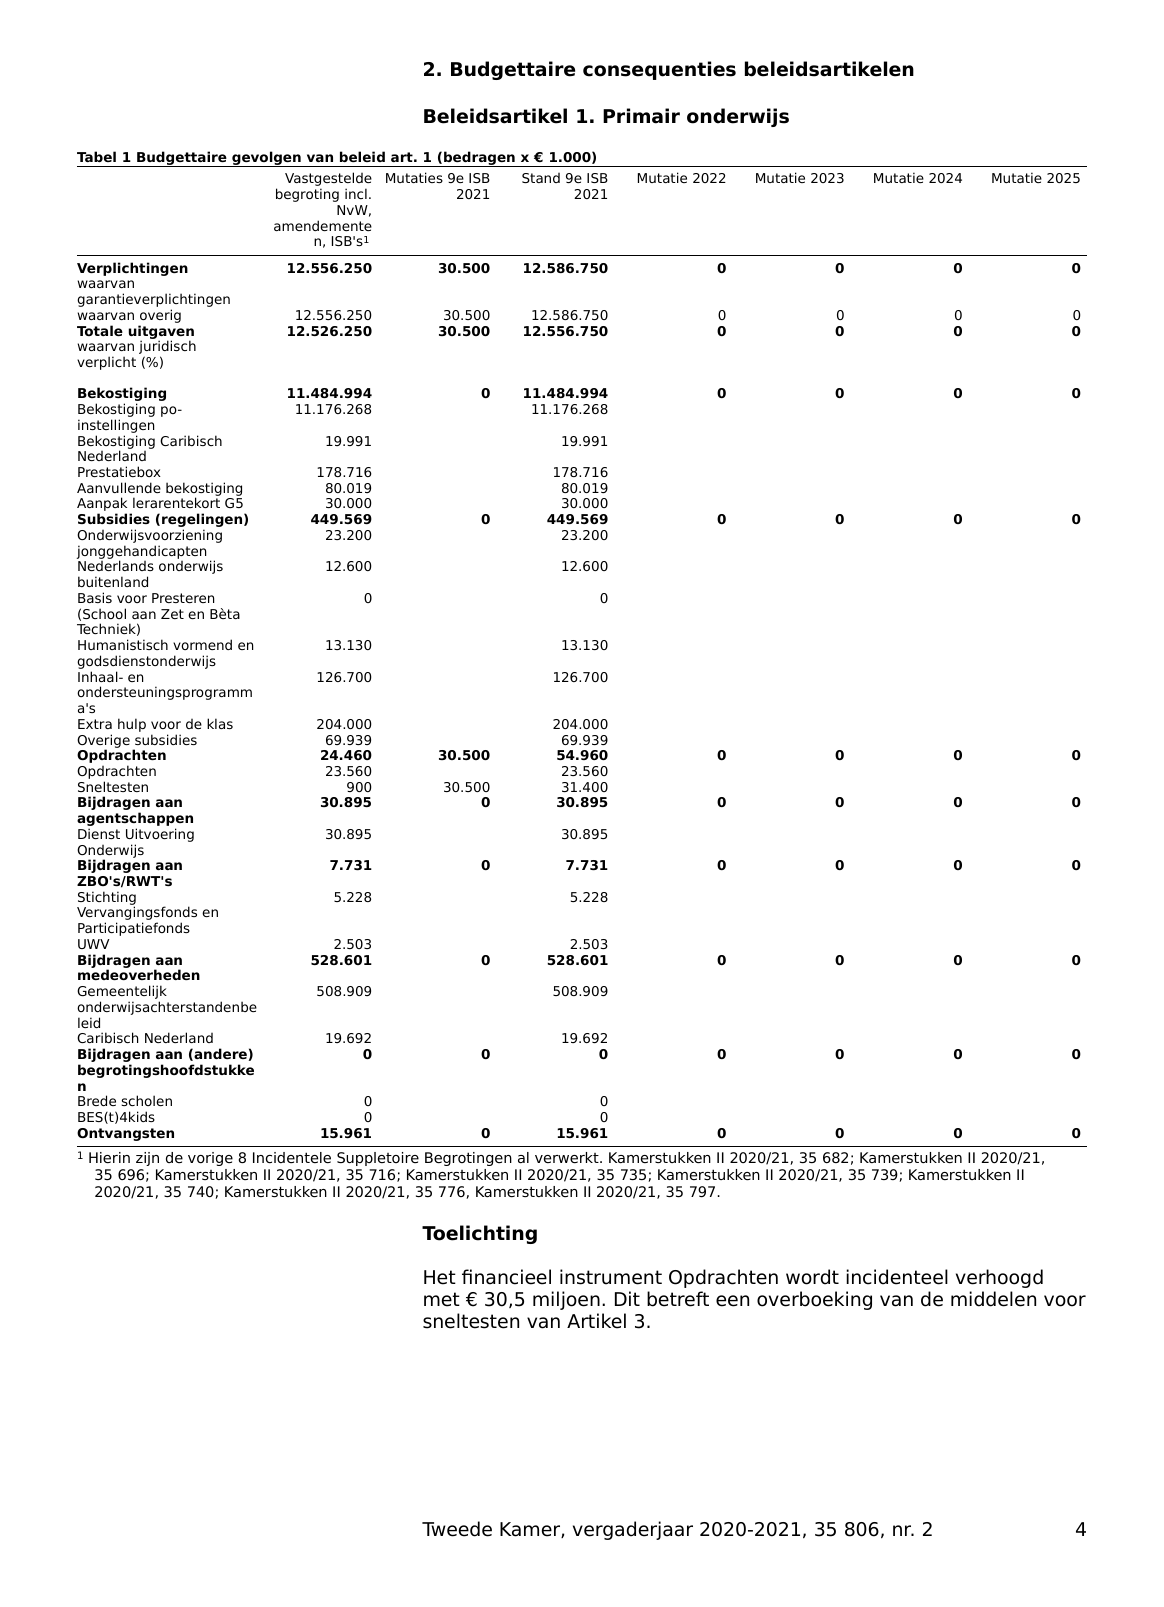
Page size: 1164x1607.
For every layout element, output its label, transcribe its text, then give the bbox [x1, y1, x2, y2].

table_cell 0 [850, 953, 968, 984]
table_cell [614, 780, 732, 795]
table_cell [850, 465, 968, 481]
table_cell 0 [260, 1047, 378, 1094]
table_cell Bekostiging Caribisch Nederland [77, 434, 260, 465]
table_cell 0 [614, 1126, 732, 1146]
table_cell [378, 496, 496, 512]
table_cell [732, 528, 850, 559]
table_cell 0 [614, 1047, 732, 1094]
table_cell 30.895 [260, 795, 378, 827]
table_cell 19.692 [260, 1031, 378, 1047]
table_cell 0 [378, 795, 496, 827]
table_cell 30.895 [496, 827, 614, 858]
table_cell [378, 434, 496, 465]
table_cell [969, 764, 1087, 779]
table_cell 0 [732, 1126, 850, 1146]
table_cell 19.991 [496, 434, 614, 465]
table_cell [969, 1110, 1087, 1126]
table_cell Opdrachten [77, 764, 260, 779]
table_cell 30.895 [260, 827, 378, 858]
table_cell waarvan garantieverplichtingen [77, 276, 260, 308]
table_cell Humanistisch vormend en godsdienstonderwijs [77, 638, 260, 669]
table_cell 0 [732, 1047, 850, 1094]
table_cell 508.909 [496, 984, 614, 1031]
table_cell BES(t)4kids [77, 1110, 260, 1126]
table_cell 0 [614, 795, 732, 827]
table_cell [850, 1110, 968, 1126]
table_cell 204.000 [496, 717, 614, 732]
subtitle 2. Budgettaire consequenties beleidsartikelen [422, 59, 1087, 81]
table_cell [614, 827, 732, 858]
table_cell [969, 937, 1087, 952]
table_cell [732, 465, 850, 481]
table_cell 2.503 [260, 937, 378, 952]
table_cell 0 [260, 591, 378, 638]
table_cell 0 [732, 256, 850, 276]
table_cell [969, 371, 1087, 386]
table_cell [378, 276, 496, 308]
table_cell Ontvangsten [77, 1126, 260, 1146]
table_cell 30.500 [378, 748, 496, 764]
table_cell 13.130 [496, 638, 614, 669]
table_cell 0 [614, 858, 732, 889]
table_cell 12.586.750 [496, 308, 614, 323]
table_cell [614, 1110, 732, 1126]
table_cell 5.228 [260, 890, 378, 937]
table_cell [378, 638, 496, 669]
table_cell [969, 669, 1087, 717]
table_cell [732, 339, 850, 371]
table_cell [614, 638, 732, 669]
table_cell 12.556.750 [496, 323, 614, 339]
table_cell 80.019 [260, 481, 378, 496]
table_cell 0 [614, 953, 732, 984]
table_cell 0 [732, 795, 850, 827]
table_cell 528.601 [496, 953, 614, 984]
table_cell 0 [496, 1047, 614, 1094]
table_cell Sneltesten [77, 780, 260, 795]
table_cell 0 [614, 748, 732, 764]
table_cell [614, 717, 732, 732]
table_cell [969, 434, 1087, 465]
table_cell [969, 827, 1087, 858]
table_cell [378, 1110, 496, 1126]
table_cell 0 [378, 512, 496, 528]
table_header Tabel 1 Budgettaire gevolgen van beleid art. 1 (bedragen x € 1.000) [77, 150, 1087, 166]
table_cell [378, 732, 496, 748]
table_cell [732, 559, 850, 591]
table_cell [378, 591, 496, 638]
table_cell 0 [850, 308, 968, 323]
table_cell [732, 591, 850, 638]
table_cell [614, 402, 732, 433]
table_cell [378, 764, 496, 779]
table_cell [378, 669, 496, 717]
table_cell [969, 717, 1087, 732]
table_cell [378, 481, 496, 496]
table_cell [850, 528, 968, 559]
table_cell 0 [614, 386, 732, 402]
table_cell [260, 276, 378, 308]
table_cell [850, 764, 968, 779]
table_cell 69.939 [260, 732, 378, 748]
table_cell 0 [969, 1047, 1087, 1094]
table_cell Basis voor Presteren (School aan Zet en Bèta Techniek) [77, 591, 260, 638]
table_cell [614, 276, 732, 308]
table_cell 0 [850, 386, 968, 402]
table_cell 15.961 [496, 1126, 614, 1146]
table_cell [969, 496, 1087, 512]
table_cell [732, 937, 850, 952]
table_cell 0 [969, 1126, 1087, 1146]
table_cell 30.895 [496, 795, 614, 827]
table_cell Onderwijsvoorziening jonggehandicapten [77, 528, 260, 559]
table_cell [732, 496, 850, 512]
table_cell [850, 669, 968, 717]
table_cell 0 [614, 256, 732, 276]
table_cell Aanvullende bekostiging [77, 481, 260, 496]
table_cell [732, 638, 850, 669]
table_cell 12.586.750 [496, 256, 614, 276]
table_cell 7.731 [496, 858, 614, 889]
table_cell Brede scholen [77, 1094, 260, 1110]
table_cell [614, 890, 732, 937]
table_cell 126.700 [260, 669, 378, 717]
table_cell 0 [378, 386, 496, 402]
table_cell 0 [850, 512, 968, 528]
table_cell [378, 984, 496, 1031]
table_cell [850, 717, 968, 732]
table_cell 30.500 [378, 323, 496, 339]
table_cell [850, 339, 968, 371]
table_cell [732, 669, 850, 717]
table_cell [732, 780, 850, 795]
table_cell 0 [969, 256, 1087, 276]
table_cell [614, 481, 732, 496]
table_cell 23.560 [496, 764, 614, 779]
table_cell 0 [850, 795, 968, 827]
text Het financieel instrument Opdrachten wordt incidenteel verhoogd met € 30,5 miljoen. Dit betreft een overboeking van de middelen voor sneltesten van Artikel 3. [422, 1267, 1087, 1333]
table_cell 19.692 [496, 1031, 614, 1047]
table_cell [378, 371, 496, 386]
table_cell [378, 827, 496, 858]
table_cell Dienst Uitvoering Onderwijs [77, 827, 260, 858]
table_cell 178.716 [496, 465, 614, 481]
table_cell 0 [850, 1047, 968, 1094]
table_cell Caribisch Nederland [77, 1031, 260, 1047]
table_cell [378, 402, 496, 433]
table_cell [496, 371, 614, 386]
table_cell Overige subsidies [77, 732, 260, 748]
table_cell [77, 371, 260, 386]
table_cell 0 [614, 308, 732, 323]
table_cell [969, 732, 1087, 748]
table_cell [260, 371, 378, 386]
table_cell 508.909 [260, 984, 378, 1031]
table_cell Vastgestelde begroting incl. NvW, amendementen, ISB's1 [260, 167, 378, 255]
table_cell 12.600 [496, 559, 614, 591]
table_cell waarvan overig [77, 308, 260, 323]
table_cell 80.019 [496, 481, 614, 496]
table_cell [850, 1031, 968, 1047]
table_cell [614, 591, 732, 638]
table_cell 0 [969, 953, 1087, 984]
table_cell 12.556.250 [260, 256, 378, 276]
table_cell 0 [378, 1126, 496, 1146]
table_cell 12.600 [260, 559, 378, 591]
table_cell [732, 402, 850, 433]
table_cell 0 [614, 323, 732, 339]
table_cell 900 [260, 780, 378, 795]
table_cell Bijdragen aan ZBO's/RWT's [77, 858, 260, 889]
table_cell [969, 402, 1087, 433]
table_cell [969, 984, 1087, 1031]
table_cell 54.960 [496, 748, 614, 764]
table_cell Inhaal- en ondersteuningsprogramma's [77, 669, 260, 717]
table_cell 528.601 [260, 953, 378, 984]
table_cell Mutatie 2023 [732, 167, 850, 255]
table_cell [732, 827, 850, 858]
table_cell 69.939 [496, 732, 614, 748]
table_cell [850, 496, 968, 512]
table_cell Subsidies (regelingen) [77, 512, 260, 528]
table_cell [850, 559, 968, 591]
table_cell Totale uitgaven [77, 323, 260, 339]
table_cell 11.176.268 [496, 402, 614, 433]
table_cell 204.000 [260, 717, 378, 732]
table_cell 11.176.268 [260, 402, 378, 433]
table_cell 449.569 [496, 512, 614, 528]
table_cell [378, 528, 496, 559]
table_cell 0 [496, 1110, 614, 1126]
table_cell Mutatie 2025 [969, 167, 1087, 255]
table_cell [969, 638, 1087, 669]
table_cell 0 [260, 1094, 378, 1110]
table_cell [969, 528, 1087, 559]
table_cell [850, 591, 968, 638]
table_cell 12.526.250 [260, 323, 378, 339]
table_cell [378, 717, 496, 732]
table_cell [732, 481, 850, 496]
table_cell 13.130 [260, 638, 378, 669]
table_cell [378, 339, 496, 371]
table_cell [378, 937, 496, 952]
subtitle Toelichting [422, 1223, 1087, 1245]
table_cell [732, 276, 850, 308]
table_cell 0 [496, 1094, 614, 1110]
table_cell [614, 434, 732, 465]
table_cell 30.000 [496, 496, 614, 512]
table_cell [496, 276, 614, 308]
table_cell [969, 780, 1087, 795]
table_cell 0 [732, 512, 850, 528]
table_cell Verplichtingen [77, 256, 260, 276]
table_cell [614, 732, 732, 748]
table_cell [969, 1094, 1087, 1110]
table_cell [614, 465, 732, 481]
table_cell [732, 1094, 850, 1110]
table_cell [969, 559, 1087, 591]
table_cell Gemeentelijk onderwijsachterstandenbeleid [77, 984, 260, 1031]
table_cell [732, 434, 850, 465]
table_cell [614, 371, 732, 386]
table_cell 0 [969, 512, 1087, 528]
table_cell 15.961 [260, 1126, 378, 1146]
table_cell Nederlands onderwijs buitenland [77, 559, 260, 591]
table_cell 449.569 [260, 512, 378, 528]
table_cell Bekostiging [77, 386, 260, 402]
table_cell [378, 559, 496, 591]
table_cell 7.731 [260, 858, 378, 889]
table_cell 0 [850, 256, 968, 276]
table_cell 178.716 [260, 465, 378, 481]
table_cell 0 [614, 512, 732, 528]
table_cell [850, 402, 968, 433]
table_cell [614, 339, 732, 371]
table_cell 0 [969, 795, 1087, 827]
table_cell [378, 465, 496, 481]
table_cell [77, 167, 260, 255]
table_cell 0 [260, 1110, 378, 1126]
table_cell 0 [969, 323, 1087, 339]
table_cell 0 [969, 386, 1087, 402]
subtitle Beleidsartikel 1. Primair onderwijs [422, 106, 1087, 128]
table_cell 0 [732, 386, 850, 402]
table_cell 30.500 [378, 256, 496, 276]
table_cell [260, 339, 378, 371]
table_cell [850, 276, 968, 308]
table_cell 0 [378, 953, 496, 984]
table_cell [969, 890, 1087, 937]
table_cell 31.400 [496, 780, 614, 795]
table_cell [850, 371, 968, 386]
table_cell Bekostiging po-instellingen [77, 402, 260, 433]
table_cell [850, 937, 968, 952]
table_cell Stichting Vervangingsfonds en Participatiefonds [77, 890, 260, 937]
table_cell [614, 559, 732, 591]
table_cell 0 [850, 858, 968, 889]
table_cell 0 [850, 748, 968, 764]
table_cell [850, 481, 968, 496]
table_cell [378, 890, 496, 937]
table_cell 0 [378, 1047, 496, 1094]
table_cell 0 [732, 953, 850, 984]
table_cell 11.484.994 [260, 386, 378, 402]
table_cell [614, 937, 732, 952]
table_cell 30.500 [378, 780, 496, 795]
table_cell [850, 434, 968, 465]
table_cell [850, 1094, 968, 1110]
table_cell [732, 371, 850, 386]
table_cell [614, 984, 732, 1031]
table_cell Bijdragen aan (andere) begrotingshoofdstukken [77, 1047, 260, 1094]
table_cell 0 [496, 591, 614, 638]
table_cell [850, 890, 968, 937]
table_cell Extra hulp voor de klas [77, 717, 260, 732]
table_cell Mutaties 9e ISB 2021 [378, 167, 496, 255]
table_cell 126.700 [496, 669, 614, 717]
table_cell [614, 496, 732, 512]
table_cell 12.556.250 [260, 308, 378, 323]
table_cell [614, 669, 732, 717]
table_cell Bijdragen aan agentschappen [77, 795, 260, 827]
table_cell [496, 339, 614, 371]
table_cell 23.200 [260, 528, 378, 559]
table_cell [614, 1031, 732, 1047]
table_cell [732, 717, 850, 732]
table_cell 0 [732, 858, 850, 889]
table_cell 23.560 [260, 764, 378, 779]
table_cell 0 [969, 308, 1087, 323]
table_cell 0 [732, 308, 850, 323]
table_cell 0 [732, 748, 850, 764]
table_cell 1 Hierin zijn de vorige 8 Incidentele Suppletoire Begrotingen al verwerkt. Kamerstukken II 2020/21, 35 682; Kamerstukken II 2020/21, 35 696; Kamerstukken II 2020/21, 35 716; Kamerstukken II 2020/21, 35 735; Kamerstukken II 2020/21, 35 739; Kamerstukken II 2020/21, 35 740; Kamerstukken II 2020/21, 35 776, Kamerstukken II 2020/21, 35 797. [77, 1147, 1087, 1201]
table_cell 0 [378, 858, 496, 889]
table_cell [850, 638, 968, 669]
table_cell [969, 591, 1087, 638]
table_cell 19.991 [260, 434, 378, 465]
table_cell 11.484.994 [496, 386, 614, 402]
table_cell [614, 1094, 732, 1110]
table_cell Aanpak lerarentekort G5 [77, 496, 260, 512]
table_cell 0 [850, 323, 968, 339]
table_cell Prestatiebox [77, 465, 260, 481]
table_cell waarvan juridisch verplicht (%) [77, 339, 260, 371]
table_cell [614, 528, 732, 559]
table_cell 23.200 [496, 528, 614, 559]
table_cell [732, 732, 850, 748]
table_cell [850, 732, 968, 748]
table_cell [732, 1031, 850, 1047]
table_cell [378, 1094, 496, 1110]
table_cell 30.000 [260, 496, 378, 512]
table_cell [732, 1110, 850, 1126]
table_cell 0 [969, 748, 1087, 764]
table_cell 0 [850, 1126, 968, 1146]
table_cell [969, 481, 1087, 496]
table_cell [969, 276, 1087, 308]
table_cell [850, 780, 968, 795]
table_cell 2.503 [496, 937, 614, 952]
table_cell [378, 1031, 496, 1047]
table_cell [732, 764, 850, 779]
table_cell 0 [969, 858, 1087, 889]
table_cell Mutatie 2022 [614, 167, 732, 255]
table_cell Opdrachten [77, 748, 260, 764]
table_cell [732, 984, 850, 1031]
table_cell [850, 827, 968, 858]
table_cell Bijdragen aan medeoverheden [77, 953, 260, 984]
table_cell UWV [77, 937, 260, 952]
table_cell Stand 9e ISB 2021 [496, 167, 614, 255]
table_cell Mutatie 2024 [850, 167, 968, 255]
table_cell [969, 1031, 1087, 1047]
table_cell [850, 984, 968, 1031]
table_cell 0 [732, 323, 850, 339]
table_cell 30.500 [378, 308, 496, 323]
table_cell 24.460 [260, 748, 378, 764]
table_cell [969, 339, 1087, 371]
table_cell [732, 890, 850, 937]
table_cell 5.228 [496, 890, 614, 937]
table_cell [969, 465, 1087, 481]
table_cell [614, 764, 732, 779]
